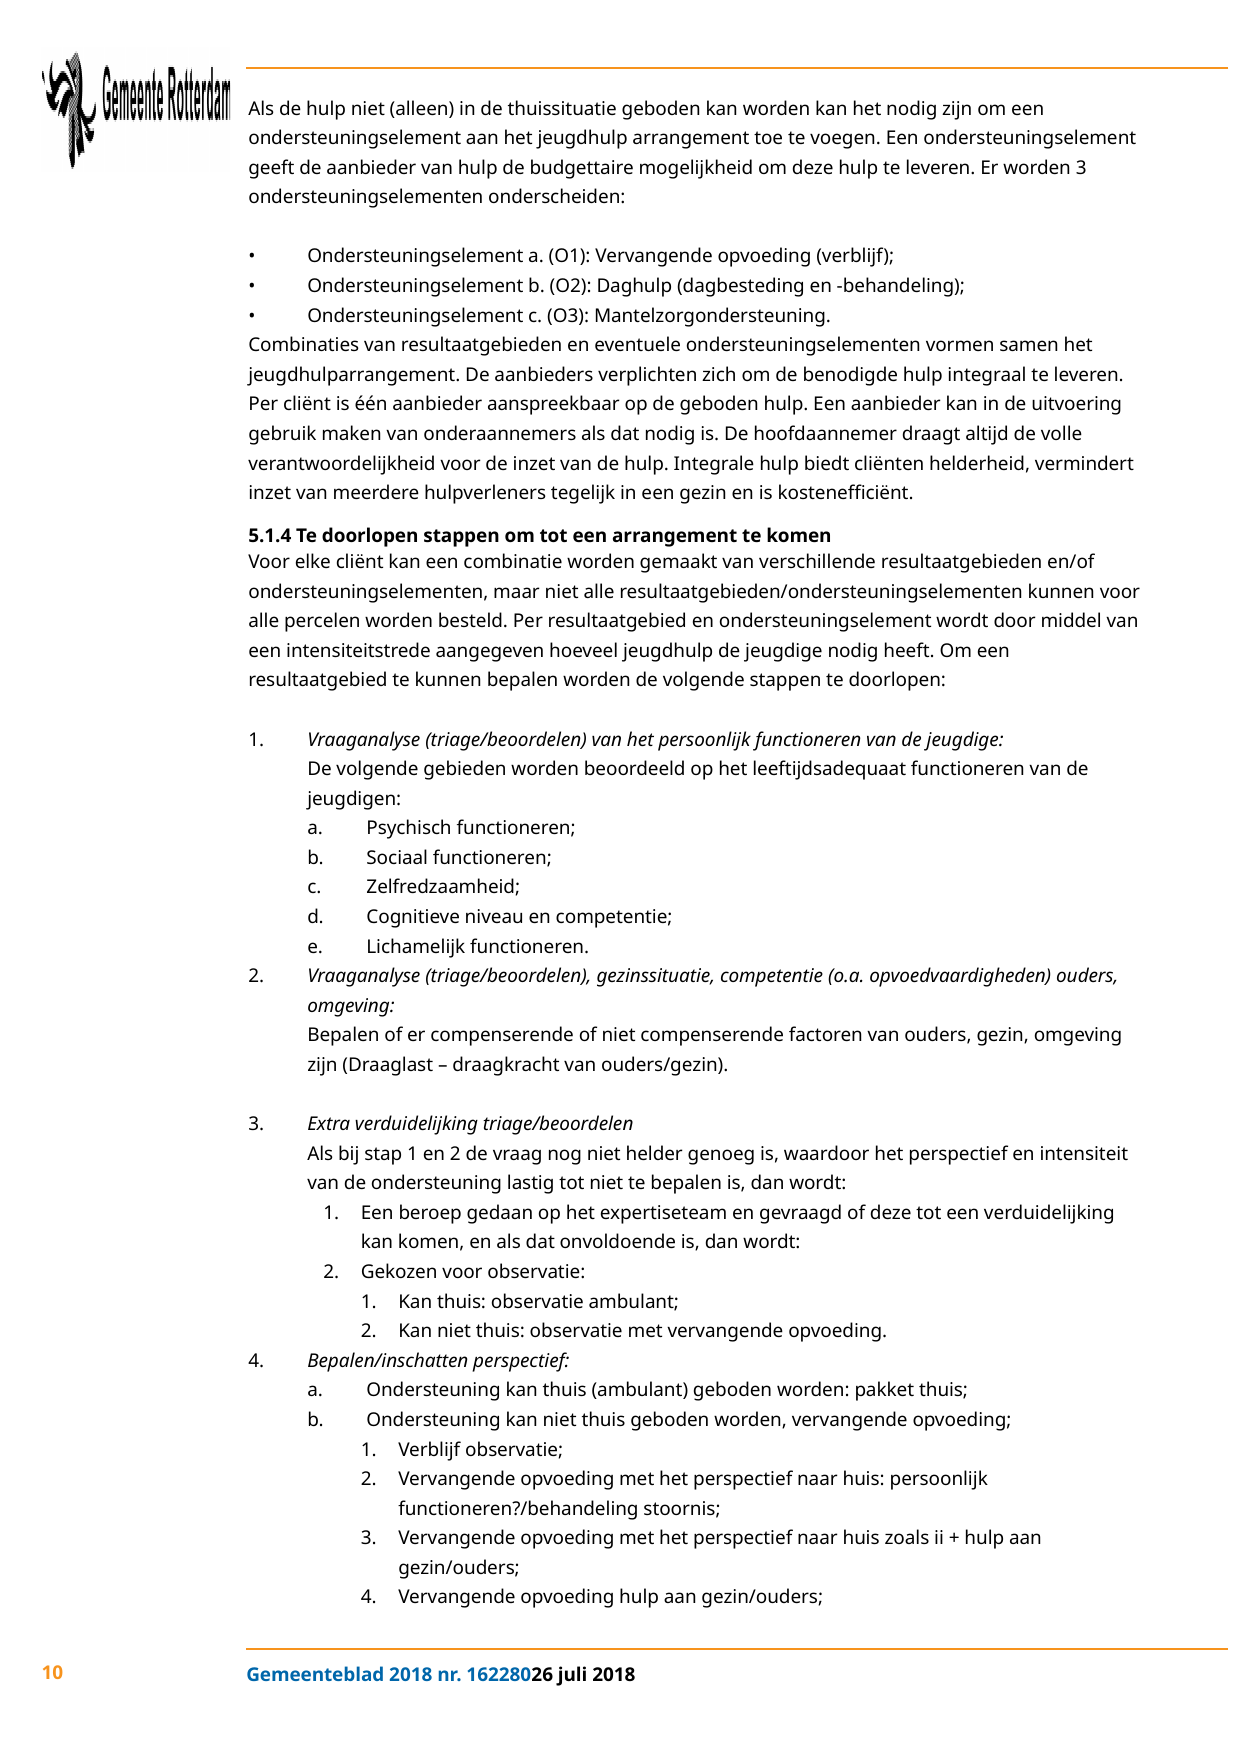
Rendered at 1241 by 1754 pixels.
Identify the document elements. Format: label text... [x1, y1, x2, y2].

list Ondersteuningselement a. (O1): Vervangende opvoeding (verblijf); [248, 243, 1152, 268]
list De volgende gebieden worden beoordeeld op het leeftijdsadequaat functioneren van de jeugdigen: [248, 755, 1152, 811]
list Extra verduidelijking triage/beoordelen [248, 1110, 1152, 1136]
list Vraaganalyse (triage/beoordelen), gezinssituatie, competentie (o.a. opvoedvaardigheden) ouders, omgeving: [248, 962, 1152, 1018]
list Ondersteuning kan thuis (ambulant) geboden worden: pakket thuis; [307, 1377, 1152, 1402]
list Kan niet thuis: observatie met vervangende opvoeding. [361, 1317, 1152, 1343]
list Ondersteuning kan niet thuis geboden worden, vervangende opvoeding; [307, 1406, 1152, 1432]
list Vervangende opvoeding met het perspectief naar huis zoals ii + hulp aan gezin/ouders; [361, 1524, 1152, 1580]
list Bepalen of er compenserende of niet compenserende factoren van ouders, gezin, omgeving zijn (Draaglast – draagkracht van ouders/gezin). [248, 1022, 1152, 1077]
list Sociaal functioneren; [307, 844, 1152, 870]
list Als bij stap 1 en 2 de vraag nog niet helder genoeg is, waardoor het perspectief en intensiteit van de ondersteuning lastig tot niet te bepalen is, dan wordt: [248, 1140, 1152, 1195]
list Zelfredzaamheid; [307, 874, 1152, 899]
text Combinaties van resultaatgebieden en eventuele ondersteuningselementen vormen samen het jeugdhulparrangement. De aanbieders verplichten zich om de benodigde hulp integraal te leveren. Per cliënt is één aanbieder aanspreekbaar op de geboden hulp. Een aanbieder kan in de uitvoering gebruik maken van onderaannemers als dat nodig is. De hoofdaannemer draagt altijd de volle verantwoordelijkheid voor de inzet van de hulp. Integrale hulp biedt cliënten helderheid, vermindert inzet van meerdere hulpverleners tegelijk in een gezin en is kostenefficiënt. [248, 331, 1152, 505]
text 5.1.4 Te doorlopen stappen om tot een arrangement te komen [248, 522, 1152, 548]
list Ondersteuningselement c. (O3): Mantelzorgondersteuning. [248, 302, 1152, 328]
text Voor elke cliënt kan een combinatie worden gemaakt van verschillende resultaatgebieden en/of ondersteuningselementen, maar niet alle resultaatgebieden/ondersteuningselementen kunnen voor alle percelen worden besteld. Per resultaatgebied en ondersteuningselement wordt door middel van een intensiteitstrede aangegeven hoeveel jeugdhulp de jeugdige nodig heeft. Om een resultaatgebied te kunnen bepalen worden de volgende stappen te doorlopen: [248, 548, 1152, 692]
list Een beroep gedaan op het expertiseteam en gevraagd of deze tot een verduidelijking kan komen, en als dat onvoldoende is, dan wordt: [323, 1199, 1152, 1254]
list Ondersteuningselement b. (O2): Daghulp (dagbesteding en -behandeling); [248, 272, 1152, 298]
list Lichamelijk functioneren. [307, 933, 1152, 958]
text Als de hulp niet (alleen) in de thuissituatie geboden kan worden kan het nodig zijn om een ondersteuningselement aan het jeugdhulp arrangement toe te voegen. Een ondersteuningselement geeft de aanbieder van hulp de budgettaire mogelijkheid om deze hulp te leveren. Er worden 3 ondersteuningselementen onderscheiden: [248, 95, 1152, 209]
list Verblijf observatie; [361, 1436, 1152, 1461]
list Gekozen voor observatie: [323, 1258, 1152, 1284]
list Cognitieve niveau en competentie; [307, 903, 1152, 929]
list Vraaganalyse (triage/beoordelen) van het persoonlijk functioneren van de jeugdige: [248, 726, 1152, 751]
list Vervangende opvoeding hulp aan gezin/ouders; [361, 1584, 1152, 1609]
list Vervangende opvoeding met het perspectief naar huis: persoonlijk functioneren?/behandeling stoornis; [361, 1465, 1152, 1521]
list Bepalen/inschatten perspectief: [248, 1347, 1152, 1373]
picture [41, 47, 231, 172]
list Kan thuis: observatie ambulant; [361, 1288, 1152, 1313]
list Psychisch functioneren; [307, 814, 1152, 840]
